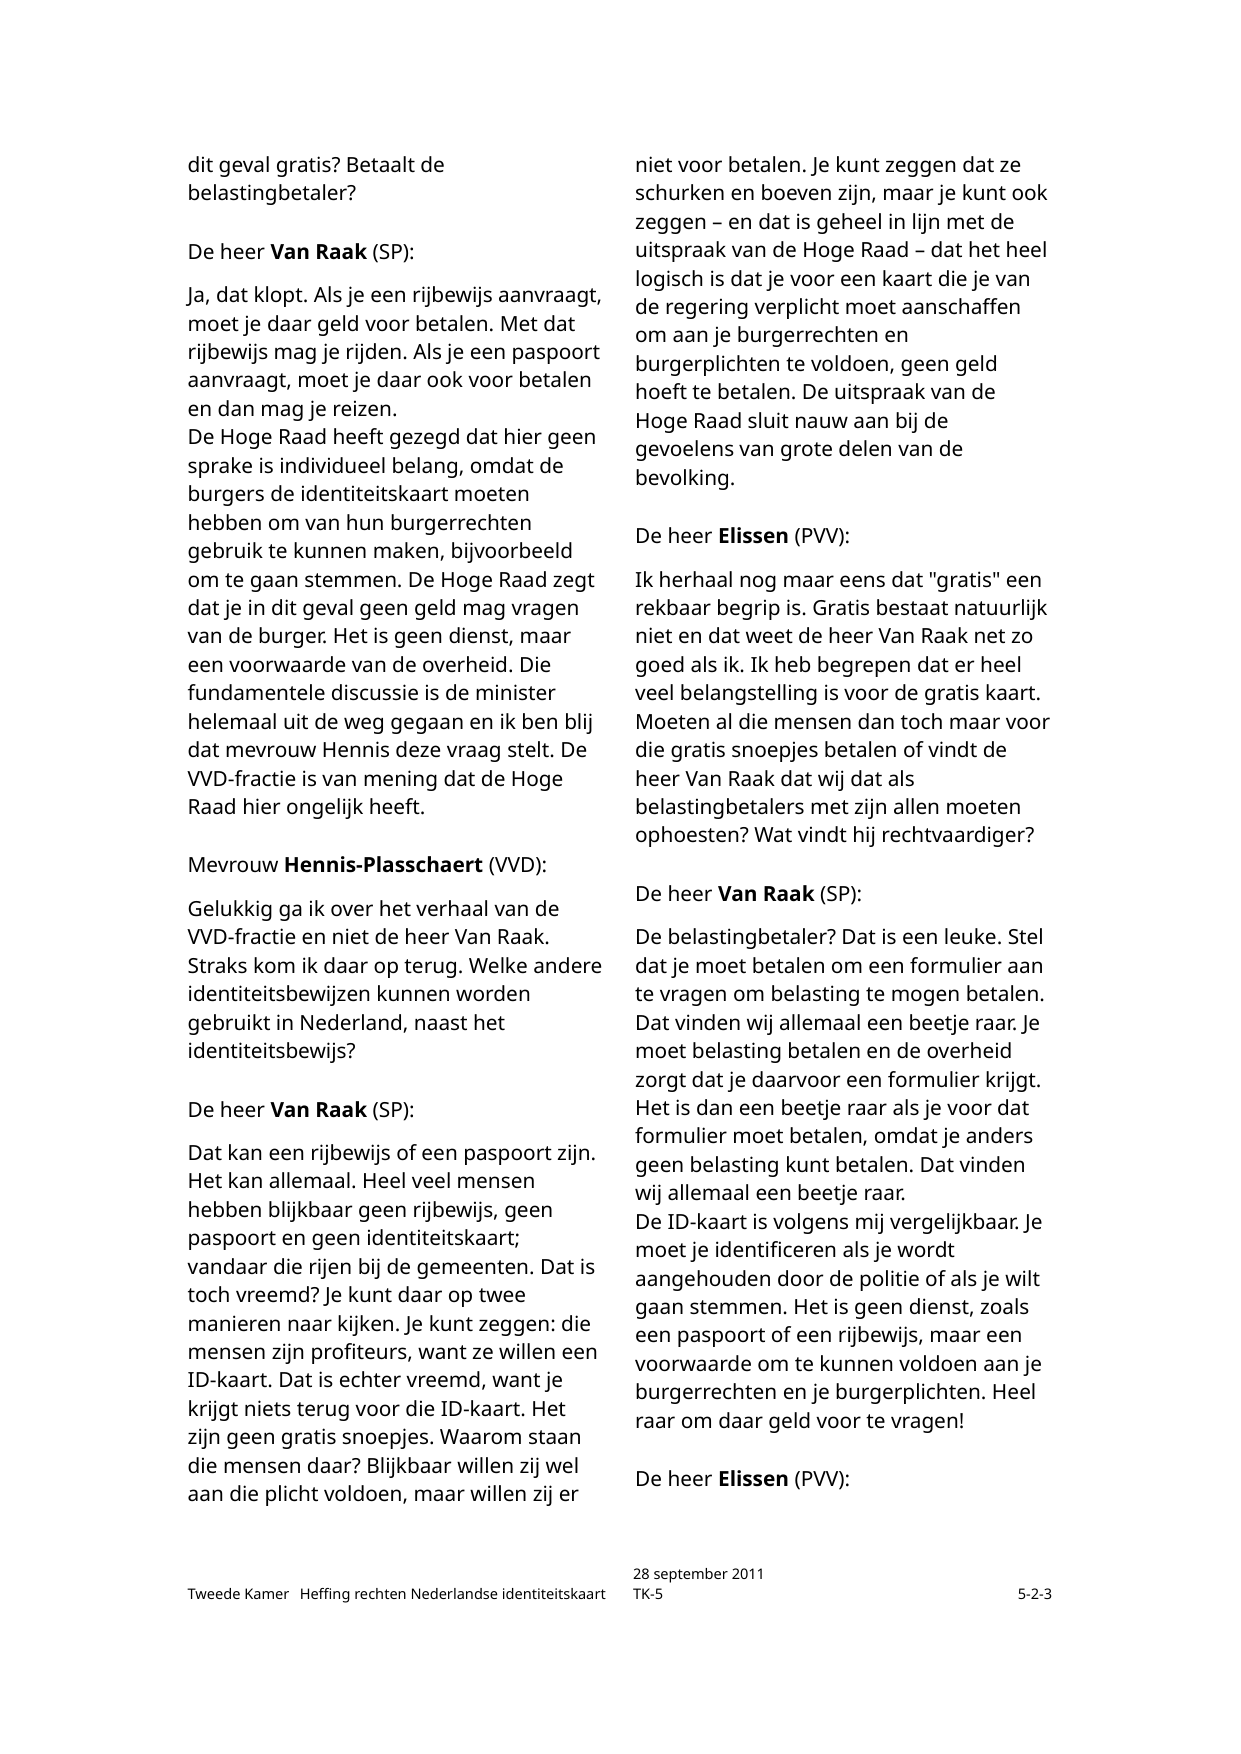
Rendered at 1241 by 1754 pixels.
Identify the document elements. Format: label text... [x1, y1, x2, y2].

text De belastingbetaler? Dat is een leuke. Stel dat je moet betalen om een formulier aan te vragen om belasting te mogen betalen. Dat vinden wij allemaal een beetje raar. Je moet belasting betalen en de overheid zorgt dat je daarvoor een formulier krijgt. Het is dan een beetje raar als je voor dat formulier moet betalen, omdat je anders geen belasting kunt betalen. Dat vinden wij allemaal een beetje raar. [635, 922, 1053, 1207]
text Mevrouw Hennis-Plasschaert (VVD): [187, 851, 605, 879]
text De heer Elissen (PVV): [635, 1464, 1053, 1493]
text De heer Elissen (PVV): [635, 521, 1053, 550]
text De heer Van Raak (SP): [187, 237, 605, 265]
text Gelukkig ga ik over het verhaal van de VVD-fractie en niet de heer Van Raak. Straks kom ik daar op terug. Welke andere identiteitsbewijzen kunnen worden gebruikt in Nederland, naast het identiteitsbewijs? [187, 894, 605, 1065]
text De heer Van Raak (SP): [187, 1095, 605, 1123]
text De Hoge Raad heeft gezegd dat hier geen sprake is individueel belang, omdat de burgers de identiteitskaart moeten hebben om van hun burgerrechten gebruik te kunnen maken, bijvoorbeeld om te gaan stemmen. De Hoge Raad zegt dat je in dit geval geen geld mag vragen van de burger. Het is geen dienst, maar een voorwaarde van de overheid. Die fundamentele discussie is de minister helemaal uit de weg gegaan en ik ben blij dat mevrouw Hennis deze vraag stelt. De VVD-fractie is van mening dat de Hoge Raad hier ongelijk heeft. [187, 422, 605, 821]
text Ik herhaal nog maar eens dat "gratis" een rekbaar begrip is. Gratis bestaat natuurlijk niet en dat weet de heer Van Raak net zo goed als ik. Ik heb begrepen dat er heel veel belangstelling is voor de gratis kaart. Moeten al die mensen dan toch maar voor die gratis snoepjes betalen of vindt de heer Van Raak dat wij dat als belastingbetalers met zijn allen moeten ophoesten? Wat vindt hij rechtvaardiger? [635, 565, 1053, 849]
text niet voor betalen. Je kunt zeggen dat ze schurken en boeven zijn, maar je kunt ook zeggen – en dat is geheel in lijn met de uitspraak van de Hoge Raad – dat het heel logisch is dat je voor een kaart die je van de regering verplicht moet aanschaffen om aan je burgerrechten en burgerplichten te voldoen, geen geld hoeft te betalen. De uitspraak van de Hoge Raad sluit nauw aan bij de gevoelens van grote delen van de bevolking. [635, 150, 1053, 491]
text dit geval gratis? Betaalt de belastingbetaler? [187, 150, 605, 207]
text Dat kan een rijbewijs of een paspoort zijn. Het kan allemaal. Heel veel mensen hebben blijkbaar geen rijbewijs, geen paspoort en geen identiteitskaart; vandaar die rijen bij de gemeenten. Dat is toch vreemd? Je kunt daar op twee manieren naar kijken. Je kunt zeggen: die mensen zijn profiteurs, want ze willen een ID-kaart. Dat is echter vreemd, want je krijgt niets terug voor die ID-kaart. Het zijn geen gratis snoepjes. Waarom staan die mensen daar? Blijkbaar willen zij wel aan die plicht voldoen, maar willen zij er [187, 1138, 605, 1508]
text Ja, dat klopt. Als je een rijbewijs aanvraagt, moet je daar geld voor betalen. Met dat rijbewijs mag je rijden. Als je een paspoort aanvraagt, moet je daar ook voor betalen en dan mag je reizen. [187, 280, 605, 422]
text De ID-kaart is volgens mij vergelijkbaar. Je moet je identificeren als je wordt aangehouden door de politie of als je wilt gaan stemmen. Het is geen dienst, zoals een paspoort of een rijbewijs, maar een voorwaarde om te kunnen voldoen aan je burgerrechten en je burgerplichten. Heel raar om daar geld voor te vragen! [635, 1207, 1053, 1434]
text De heer Van Raak (SP): [635, 879, 1053, 907]
